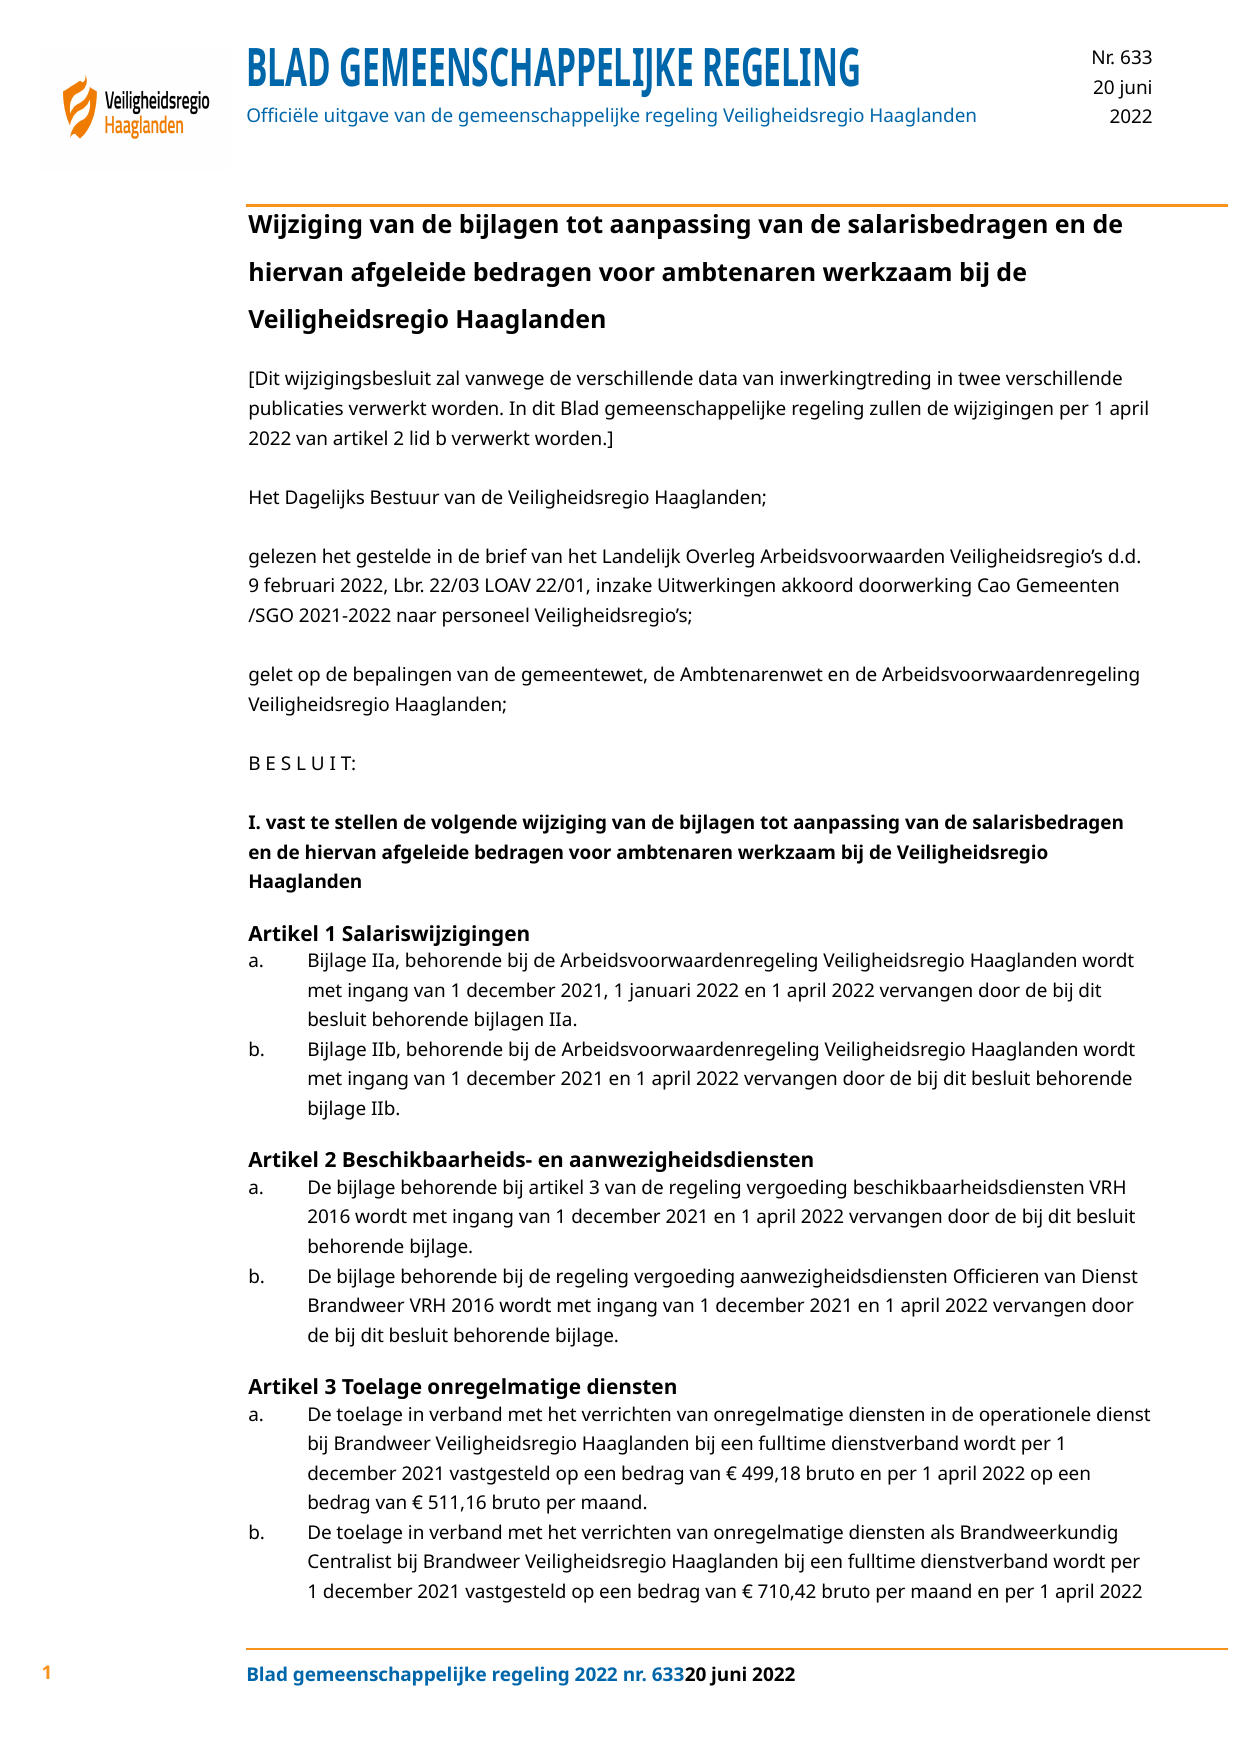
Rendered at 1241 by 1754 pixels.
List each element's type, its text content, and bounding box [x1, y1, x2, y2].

text Artikel 3 Toelage onregelmatige diensten [248, 1372, 1152, 1401]
text gelet op de bepalingen van de gemeentewet, de Ambtenarenwet en de Arbeidsvoorwaardenregeling Veiligheidsregio Haaglanden; [248, 661, 1152, 717]
list De bijlage behorende bij de regeling vergoeding aanwezigheidsdiensten Officieren van Dienst Brandweer VRH 2016 wordt met ingang van 1 december 2021 en 1 april 2022 vervangen door de bij dit besluit behorende bijlage. [248, 1263, 1152, 1348]
list De toelage in verband met het verrichten van onregelmatige diensten als Brandweerkundig Centralist bij Brandweer Veiligheidsregio Haaglanden bij een fulltime dienstverband wordt per 1 december 2021 vastgesteld op een bedrag van € 710,42 bruto per maand en per 1 april 2022 [248, 1519, 1152, 1604]
text Het Dagelijks Bestuur van de Veiligheidsregio Haaglanden; [248, 484, 1152, 509]
list De toelage in verband met het verrichten van onregelmatige diensten in de operationele dienst bij Brandweer Veiligheidsregio Haaglanden bij een fulltime dienstverband wordt per 1 december 2021 vastgesteld op een bedrag van € 499,18 bruto en per 1 april 2022 op een bedrag van € 511,16 bruto per maand. [248, 1401, 1152, 1515]
text B E S L U I T: [248, 750, 1152, 776]
text [Dit wijzigingsbesluit zal vanwege de verschillende data van inwerkingtreding in twee verschillende publicaties verwerkt worden. In dit Blad gemeenschappelijke regeling zullen de wijzigingen per 1 april 2022 van artikel 2 lid b verwerkt worden.] [248, 366, 1152, 450]
picture [41, 47, 231, 172]
text I. vast te stellen de volgende wijziging van de bijlagen tot aanpassing van de salarisbedragen en de hiervan afgeleide bedragen voor ambtenaren werkzaam bij de Veiligheidsregio Haaglanden [248, 809, 1152, 894]
list De bijlage behorende bij artikel 3 van de regeling vergoeding beschikbaarheidsdiensten VRH 2016 wordt met ingang van 1 december 2021 en 1 april 2022 vervangen door de bij dit besluit behorende bijlage. [248, 1174, 1152, 1259]
text Artikel 1 Salariswijzigingen [248, 919, 1152, 947]
list Bijlage IIb, behorende bij de Arbeidsvoorwaardenregeling Veiligheidsregio Haaglanden wordt met ingang van 1 december 2021 en 1 april 2022 vervangen door de bij dit besluit behorende bijlage IIb. [248, 1036, 1152, 1121]
list Bijlage IIa, behorende bij de Arbeidsvoorwaardenregeling Veiligheidsregio Haaglanden wordt met ingang van 1 december 2021, 1 januari 2022 en 1 april 2022 vervangen door de bij dit besluit behorende bijlagen IIa. [248, 947, 1152, 1032]
text gelezen het gestelde in de brief van het Landelijk Overleg Arbeidsvoorwaarden Veiligheidsregio’s d.d. 9 februari 2022, Lbr. 22/03 LOAV 22/01, inzake Uitwerkingen akkoord doorwerking Cao Gemeenten /SGO 2021-2022 naar personeel Veiligheidsregio’s; [248, 543, 1152, 628]
text Wijziging van de bijlagen tot aanpassing van de salarisbedragen en de hiervan afgeleide bedragen voor ambtenaren werkzaam bij de Veiligheidsregio Haaglanden [248, 207, 1152, 336]
text Artikel 2 Beschikbaarheids- en aanwezigheidsdiensten [248, 1146, 1152, 1174]
